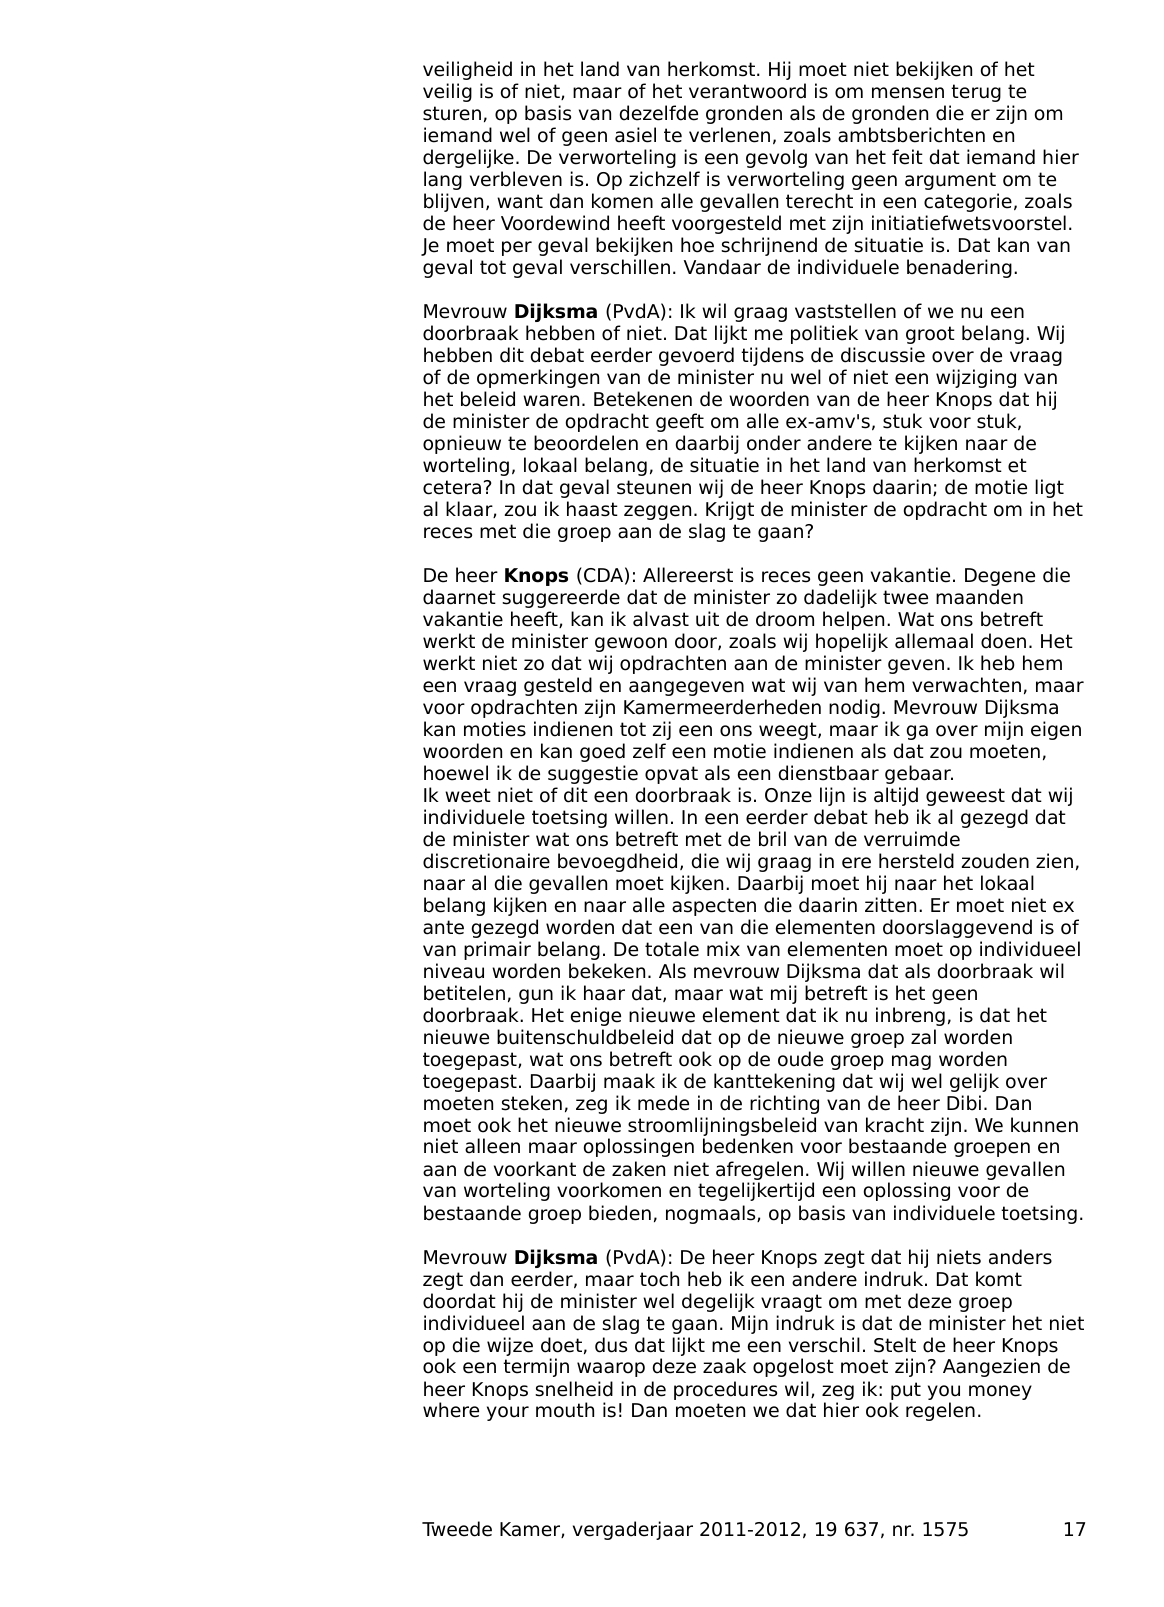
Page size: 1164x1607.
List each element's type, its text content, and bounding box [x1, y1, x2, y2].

text Mevrouw Dijksma (PvdA): De heer Knops zegt dat hij niets anders zegt dan eerder, maar toch heb ik een andere indruk. Dat komt doordat hij de minister wel degelijk vraagt om met deze groep individueel aan de slag te gaan. Mijn indruk is dat de minister het niet op die wijze doet, dus dat lijkt me een verschil. Stelt de heer Knops ook een termijn waarop deze zaak opgelost moet zijn? Aangezien de heer Knops snelheid in de procedures wil, zeg ik: put you money where your mouth is! Dan moeten we dat hier ook regelen. [422, 1247, 1087, 1422]
text veiligheid in het land van herkomst. Hij moet niet bekijken of het veilig is of niet, maar of het verantwoord is om mensen terug te sturen, op basis van dezelfde gronden als de gronden die er zijn om iemand wel of geen asiel te verlenen, zoals ambtsberichten en dergelijke. De verworteling is een gevolg van het feit dat iemand hier lang verbleven is. Op zichzelf is verworteling geen argument om te blijven, want dan komen alle gevallen terecht in een categorie, zoals de heer Voordewind heeft voorgesteld met zijn initiatiefwetsvoorstel. Je moet per geval bekijken hoe schrijnend de situatie is. Dat kan van geval tot geval verschillen. Vandaar de individuele benadering. [422, 59, 1087, 279]
text Ik weet niet of dit een doorbraak is. Onze lijn is altijd geweest dat wij individuele toetsing willen. In een eerder debat heb ik al gezegd dat de minister wat ons betreft met de bril van de verruimde discretionaire bevoegdheid, die wij graag in ere hersteld zouden zien, naar al die gevallen moet kijken. Daarbij moet hij naar het lokaal belang kijken en naar alle aspecten die daarin zitten. Er moet niet ex ante gezegd worden dat een van die elementen doorslaggevend is of van primair belang. De totale mix van elementen moet op individueel niveau worden bekeken. Als mevrouw Dijksma dat als doorbraak wil betitelen, gun ik haar dat, maar wat mij betreft is het geen doorbraak. Het enige nieuwe element dat ik nu inbreng, is dat het nieuwe buitenschuldbeleid dat op de nieuwe groep zal worden toegepast, wat ons betreft ook op de oude groep mag worden toegepast. Daarbij maak ik de kanttekening dat wij wel gelijk over moeten steken, zeg ik mede in de richting van de heer Dibi. Dan moet ook het nieuwe stroomlijningsbeleid van kracht zijn. We kunnen niet alleen maar oplossingen bedenken voor bestaande groepen en aan de voorkant de zaken niet afregelen. Wij willen nieuwe gevallen van worteling voorkomen en tegelijkertijd een oplossing voor de bestaande groep bieden, nogmaals, op basis van individuele toetsing. [422, 785, 1087, 1224]
text De heer Knops (CDA): Allereerst is reces geen vakantie. Degene die daarnet suggereerde dat de minister zo dadelijk twee maanden vakantie heeft, kan ik alvast uit de droom helpen. Wat ons betreft werkt de minister gewoon door, zoals wij hopelijk allemaal doen. Het werkt niet zo dat wij opdrachten aan de minister geven. Ik heb hem een vraag gesteld en aangegeven wat wij van hem verwachten, maar voor opdrachten zijn Kamermeerderheden nodig. Mevrouw Dijksma kan moties indienen tot zij een ons weegt, maar ik ga over mijn eigen woorden en kan goed zelf een motie indienen als dat zou moeten, hoewel ik de suggestie opvat als een dienstbaar gebaar. [422, 565, 1087, 785]
text Mevrouw Dijksma (PvdA): Ik wil graag vaststellen of we nu een doorbraak hebben of niet. Dat lijkt me politiek van groot belang. Wij hebben dit debat eerder gevoerd tijdens de discussie over de vraag of de opmerkingen van de minister nu wel of niet een wijziging van het beleid waren. Betekenen de woorden van de heer Knops dat hij de minister de opdracht geeft om alle ex-amv's, stuk voor stuk, opnieuw te beoordelen en daarbij onder andere te kijken naar de worteling, lokaal belang, de situatie in het land van herkomst et cetera? In dat geval steunen wij de heer Knops daarin; de motie ligt al klaar, zou ik haast zeggen. Krijgt de minister de opdracht om in het reces met die groep aan de slag te gaan? [422, 301, 1087, 543]
